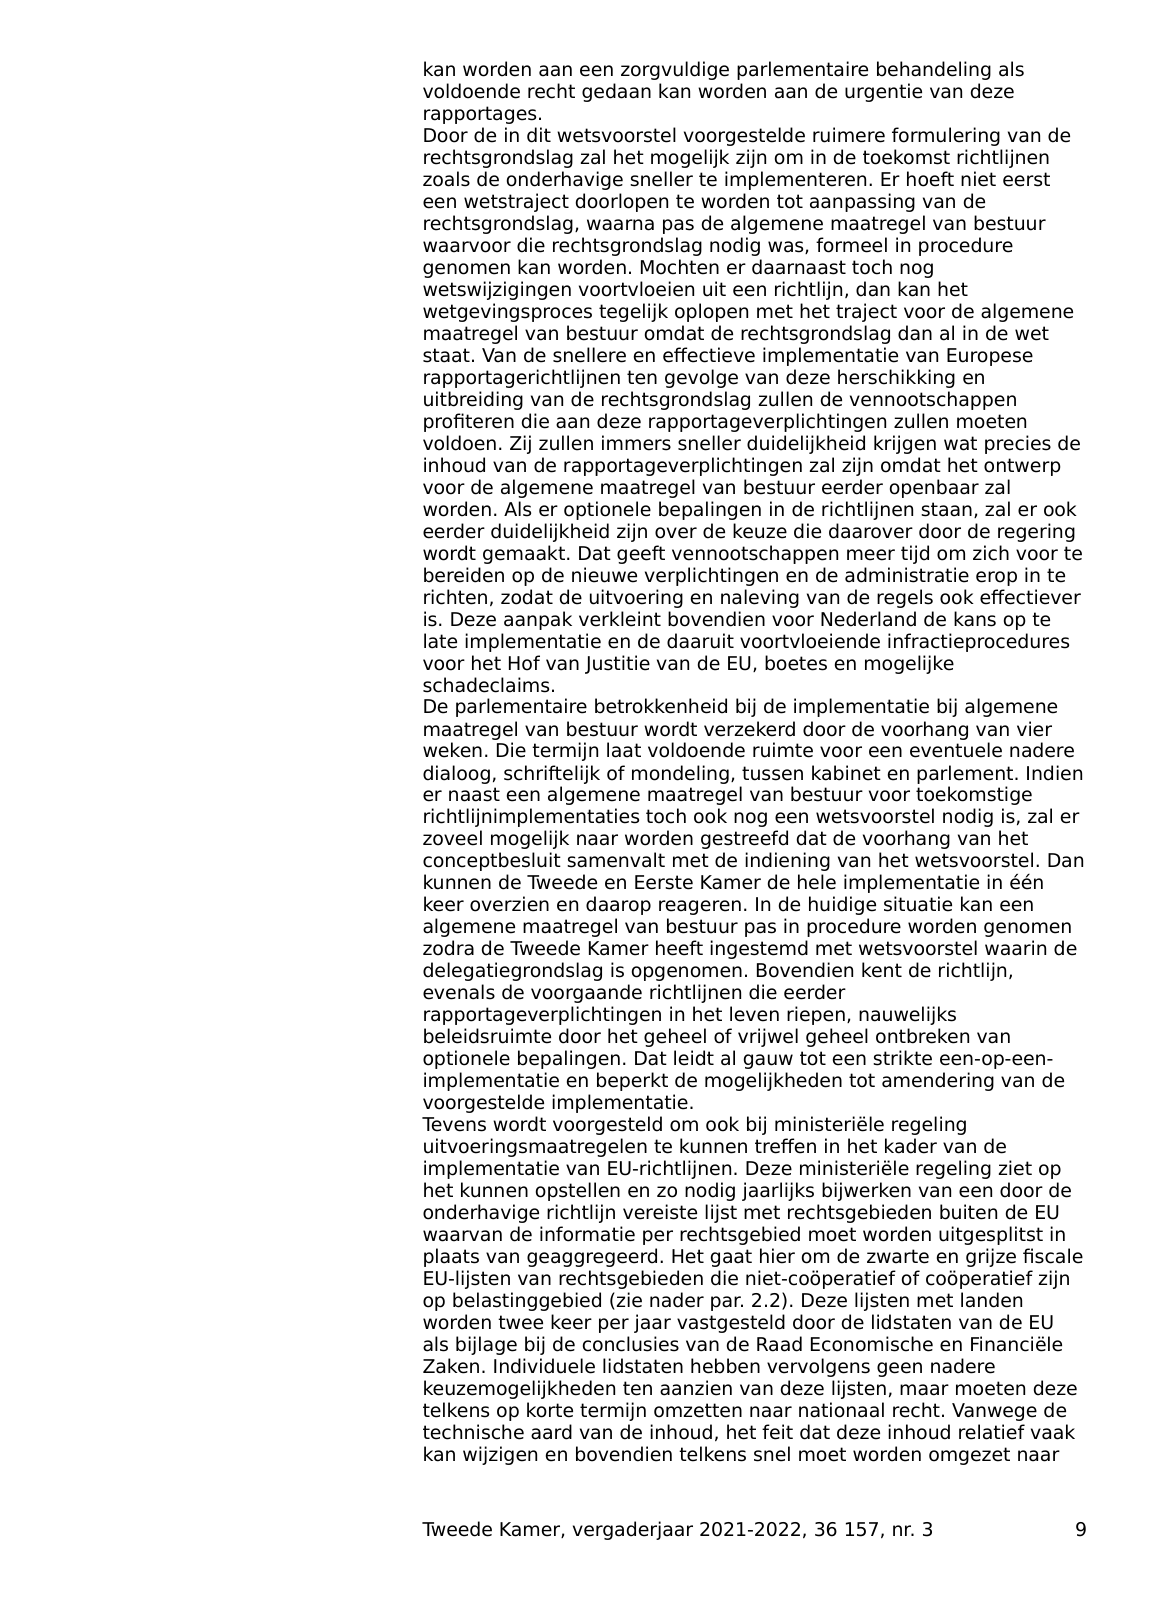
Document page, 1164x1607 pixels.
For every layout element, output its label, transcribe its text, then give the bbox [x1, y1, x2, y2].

text Tevens wordt voorgesteld om ook bij ministeriële regeling uitvoeringsmaatregelen te kunnen treffen in het kader van de implementatie van EU-richtlijnen. Deze ministeriële regeling ziet op het kunnen opstellen en zo nodig jaarlijks bijwerken van een door de onderhavige richtlijn vereiste lijst met rechtsgebieden buiten de EU waarvan de informatie per rechtsgebied moet worden uitgesplitst in plaats van geaggregeerd. Het gaat hier om de zwarte en grijze fiscale EU-lijsten van rechtsgebieden die niet-coöperatief of coöperatief zijn op belastinggebied (zie nader par. 2.2). Deze lijsten met landen worden twee keer per jaar vastgesteld door de lidstaten van de EU als bijlage bij de conclusies van de Raad Economische en Financiële Zaken. Individuele lidstaten hebben vervolgens geen nadere keuzemogelijkheden ten aanzien van deze lijsten, maar moeten deze telkens op korte termijn omzetten naar nationaal recht. Vanwege de technische aard van de inhoud, het feit dat deze inhoud relatief vaak kan wijzigen en bovendien telkens snel moet worden omgezet naar [422, 1114, 1087, 1466]
text Door de in dit wetsvoorstel voorgestelde ruimere formulering van de rechtsgrondslag zal het mogelijk zijn om in de toekomst richtlijnen zoals de onderhavige sneller te implementeren. Er hoeft niet eerst een wetstraject doorlopen te worden tot aanpassing van de rechtsgrondslag, waarna pas de algemene maatregel van bestuur waarvoor die rechtsgrondslag nodig was, formeel in procedure genomen kan worden. Mochten er daarnaast toch nog wetswijzigingen voortvloeien uit een richtlijn, dan kan het wetgevingsproces tegelijk oplopen met het traject voor de algemene maatregel van bestuur omdat de rechtsgrondslag dan al in de wet staat. Van de snellere en effectieve implementatie van Europese rapportagerichtlijnen ten gevolge van deze herschikking en uitbreiding van de rechtsgrondslag zullen de vennootschappen profiteren die aan deze rapportageverplichtingen zullen moeten voldoen. Zij zullen immers sneller duidelijkheid krijgen wat precies de inhoud van de rapportageverplichtingen zal zijn omdat het ontwerp voor de algemene maatregel van bestuur eerder openbaar zal worden. Als er optionele bepalingen in de richtlijnen staan, zal er ook eerder duidelijkheid zijn over de keuze die daarover door de regering wordt gemaakt. Dat geeft vennootschappen meer tijd om zich voor te bereiden op de nieuwe verplichtingen en de administratie erop in te richten, zodat de uitvoering en naleving van de regels ook effectiever is. Deze aanpak verkleint bovendien voor Nederland de kans op te late implementatie en de daaruit voortvloeiende infractieprocedures voor het Hof van Justitie van de EU, boetes en mogelijke schadeclaims. [422, 125, 1087, 696]
text De parlementaire betrokkenheid bij de implementatie bij algemene maatregel van bestuur wordt verzekerd door de voorhang van vier weken. Die termijn laat voldoende ruimte voor een eventuele nadere dialoog, schriftelijk of mondeling, tussen kabinet en parlement. Indien er naast een algemene maatregel van bestuur voor toekomstige richtlijnimplementaties toch ook nog een wetsvoorstel nodig is, zal er zoveel mogelijk naar worden gestreefd dat de voorhang van het conceptbesluit samenvalt met de indiening van het wetsvoorstel. Dan kunnen de Tweede en Eerste Kamer de hele implementatie in één keer overzien en daarop reageren. In de huidige situatie kan een algemene maatregel van bestuur pas in procedure worden genomen zodra de Tweede Kamer heeft ingestemd met wetsvoorstel waarin de delegatiegrondslag is opgenomen. Bovendien kent de richtlijn, evenals de voorgaande richtlijnen die eerder rapportageverplichtingen in het leven riepen, nauwelijks beleidsruimte door het geheel of vrijwel geheel ontbreken van optionele bepalingen. Dat leidt al gauw tot een strikte een-op-een-implementatie en beperkt de mogelijkheden tot amendering van de voorgestelde implementatie. [422, 696, 1087, 1114]
text kan worden aan een zorgvuldige parlementaire behandeling als voldoende recht gedaan kan worden aan de urgentie van deze rapportages. [422, 59, 1087, 125]
